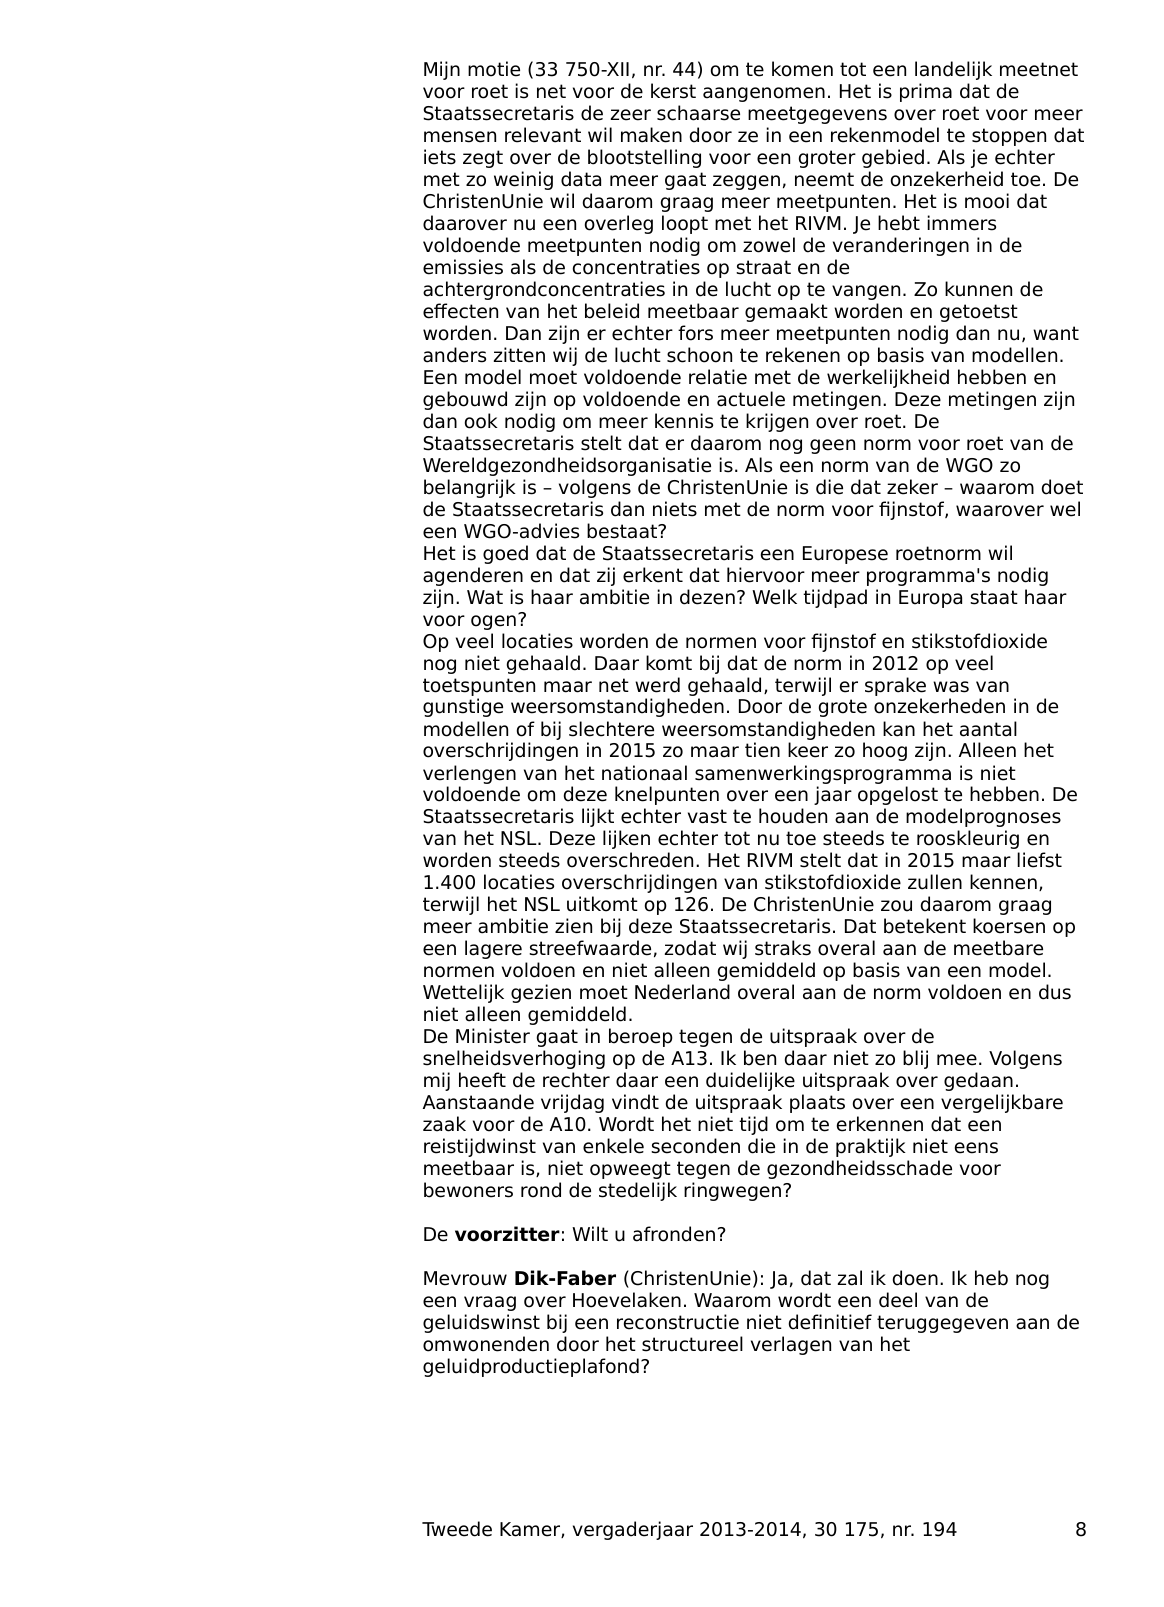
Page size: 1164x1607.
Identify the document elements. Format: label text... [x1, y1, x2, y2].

text Mijn motie (33 750-XII, nr. 44) om te komen tot een landelijk meetnet voor roet is net voor de kerst aangenomen. Het is prima dat de Staatssecretaris de zeer schaarse meetgegevens over roet voor meer mensen relevant wil maken door ze in een rekenmodel te stoppen dat iets zegt over de blootstelling voor een groter gebied. Als je echter met zo weinig data meer gaat zeggen, neemt de onzekerheid toe. De ChristenUnie wil daarom graag meer meetpunten. Het is mooi dat daarover nu een overleg loopt met het RIVM. Je hebt immers voldoende meetpunten nodig om zowel de veranderingen in de emissies als de concentraties op straat en de achtergrondconcentraties in de lucht op te vangen. Zo kunnen de effecten van het beleid meetbaar gemaakt worden en getoetst worden. Dan zijn er echter fors meer meetpunten nodig dan nu, want anders zitten wij de lucht schoon te rekenen op basis van modellen. Een model moet voldoende relatie met de werkelijkheid hebben en gebouwd zijn op voldoende en actuele metingen. Deze metingen zijn dan ook nodig om meer kennis te krijgen over roet. De Staatssecretaris stelt dat er daarom nog geen norm voor roet van de Wereldgezondheidsorganisatie is. Als een norm van de WGO zo belangrijk is – volgens de ChristenUnie is die dat zeker – waarom doet de Staatssecretaris dan niets met de norm voor fijnstof, waarover wel een WGO-advies bestaat? [422, 59, 1087, 543]
text De Minister gaat in beroep tegen de uitspraak over de snelheidsverhoging op de A13. Ik ben daar niet zo blij mee. Volgens mij heeft de rechter daar een duidelijke uitspraak over gedaan. Aanstaande vrijdag vindt de uitspraak plaats over een vergelijkbare zaak voor de A10. Wordt het niet tijd om te erkennen dat een reistijdwinst van enkele seconden die in de praktijk niet eens meetbaar is, niet opweegt tegen de gezondheidsschade voor bewoners rond de stedelijk ringwegen? [422, 1026, 1087, 1202]
text De voorzitter: Wilt u afronden? [422, 1224, 1087, 1246]
text Mevrouw Dik-Faber (ChristenUnie): Ja, dat zal ik doen. Ik heb nog een vraag over Hoevelaken. Waarom wordt een deel van de geluidswinst bij een reconstructie niet definitief teruggegeven aan de omwonenden door het structureel verlagen van het geluidproductieplafond? [422, 1268, 1087, 1378]
text Het is goed dat de Staatssecretaris een Europese roetnorm wil agenderen en dat zij erkent dat hiervoor meer programma's nodig zijn. Wat is haar ambitie in dezen? Welk tijdpad in Europa staat haar voor ogen? [422, 543, 1087, 631]
text Op veel locaties worden de normen voor fijnstof en stikstofdioxide nog niet gehaald. Daar komt bij dat de norm in 2012 op veel toetspunten maar net werd gehaald, terwijl er sprake was van gunstige weersomstandigheden. Door de grote onzekerheden in de modellen of bij slechtere weersomstandigheden kan het aantal overschrijdingen in 2015 zo maar tien keer zo hoog zijn. Alleen het verlengen van het nationaal samenwerkingsprogramma is niet voldoende om deze knelpunten over een jaar opgelost te hebben. De Staatssecretaris lijkt echter vast te houden aan de modelprognoses van het NSL. Deze lijken echter tot nu toe steeds te rooskleurig en worden steeds overschreden. Het RIVM stelt dat in 2015 maar liefst 1.400 locaties overschrijdingen van stikstofdioxide zullen kennen, terwijl het NSL uitkomt op 126. De ChristenUnie zou daarom graag meer ambitie zien bij deze Staatssecretaris. Dat betekent koersen op een lagere streefwaarde, zodat wij straks overal aan de meetbare normen voldoen en niet alleen gemiddeld op basis van een model. Wettelijk gezien moet Nederland overal aan de norm voldoen en dus niet alleen gemiddeld. [422, 631, 1087, 1026]
